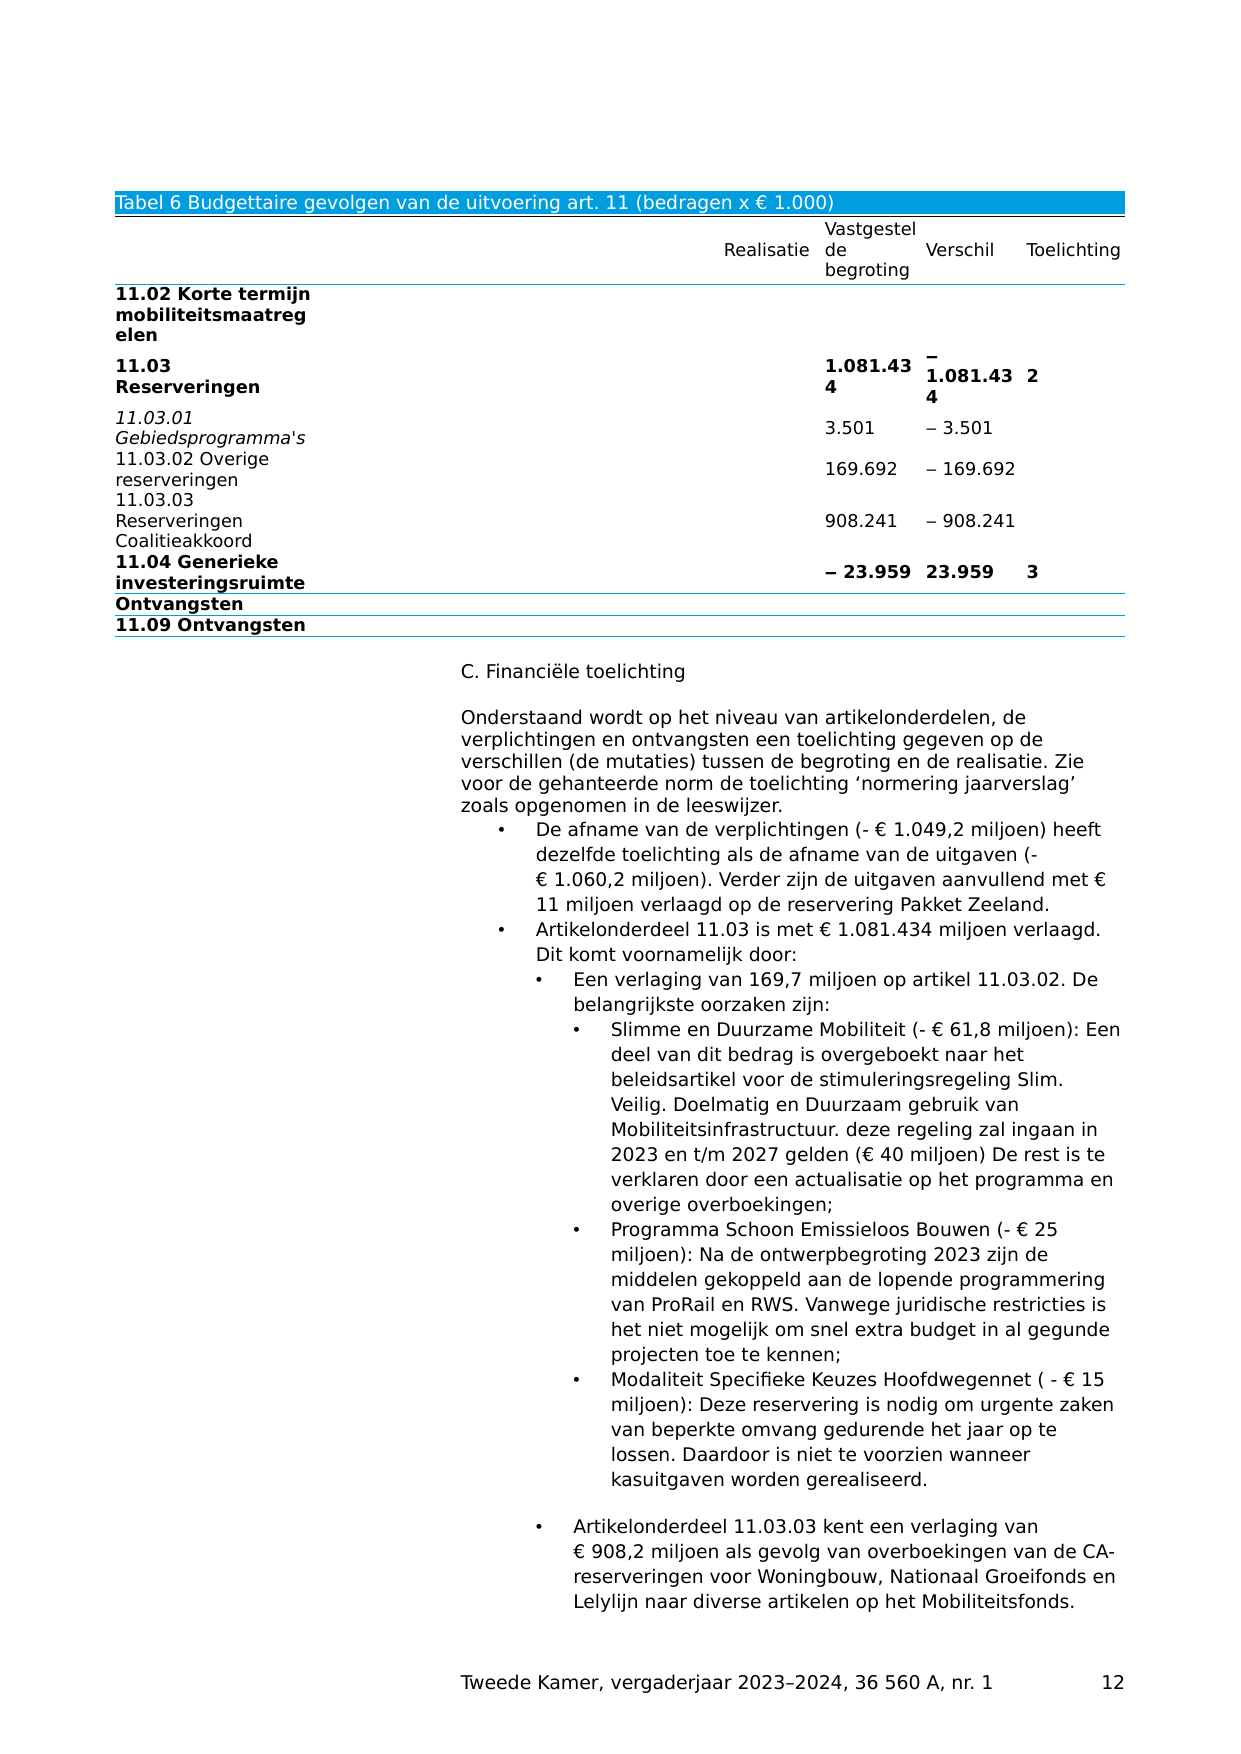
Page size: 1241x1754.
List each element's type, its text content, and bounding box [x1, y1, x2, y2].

table_cell 23.959 [923, 552, 1023, 593]
table_cell 11.03.01 Gebiedsprogramma's [115, 408, 317, 449]
table_cell [1024, 616, 1125, 636]
table_cell Verschil [923, 217, 1023, 284]
table_cell 2 [1024, 346, 1125, 408]
table_cell Ontvangsten [115, 594, 317, 614]
table_cell [418, 594, 519, 614]
table_cell [418, 616, 519, 636]
list Modaliteit Specifieke Keuzes Hoofdwegennet ( - € 15 miljoen): Deze reservering is nodig om urgente zaken van beperkte omvang gedurende het jaar op te lossen. Daardoor is niet te voorzien wanneer kasuitgaven worden gerealiseerd. [573, 1367, 1125, 1492]
table_cell [418, 449, 519, 490]
table_cell [721, 594, 822, 614]
table_cell 11.03.03 Reserveringen Coalitieakkoord [115, 490, 317, 552]
table_cell [519, 552, 620, 593]
title C. Financiële toelichting [461, 661, 1125, 683]
table_cell [620, 616, 721, 636]
table_cell [721, 552, 822, 593]
list Artikelonderdeel 11.03.03 kent een verlaging van € 908,2 miljoen als gevolg van overboekingen van de CA-reserveringen voor Woningbouw, Nationaal Groeifonds en Lelylijn naar diverse artikelen op het Mobiliteitsfonds. [536, 1514, 1125, 1614]
table_cell [317, 449, 418, 490]
table_cell [620, 594, 721, 614]
table_cell [519, 285, 620, 346]
table_cell [418, 346, 519, 408]
table_cell [721, 346, 822, 408]
list Programma Schoon Emissieloos Bouwen (- € 25 miljoen): Na de ontwerpbegroting 2023 zijn de middelen gekoppeld aan de lopende programmering van ProRail en RWS. Vanwege juridische restricties is het niet mogelijk om snel extra budget in al gegunde projecten toe te kennen; [573, 1217, 1125, 1367]
list Een verlaging van 169,7 miljoen op artikel 11.03.02. De belangrijkste oorzaken zijn: [536, 967, 1125, 1017]
table_cell [519, 616, 620, 636]
table_cell 11.04 Generieke investeringsruimte [115, 552, 317, 593]
table_cell [418, 408, 519, 449]
table_cell [620, 217, 721, 284]
list Slimme en Duurzame Mobiliteit (- € 61,8 miljoen): Een deel van dit bedrag is overgeboekt naar het beleidsartikel voor de stimuleringsregeling Slim. Veilig. Doelmatig en Duurzaam gebruik van Mobiliteitsinfrastructuur. deze regeling zal ingaan in 2023 en t/m 2027 gelden (€ 40 miljoen) De rest is te verklaren door een actualisatie op het programma en overige overboekingen; [573, 1017, 1125, 1217]
table_cell ‒ 3.501 [923, 408, 1023, 449]
table_cell [620, 490, 721, 552]
table_cell 1.081.434 [822, 346, 923, 408]
table_cell Realisatie [721, 217, 822, 284]
table_cell [721, 490, 822, 552]
table_cell [317, 552, 418, 593]
list Artikelonderdeel 11.03 is met € 1.081.434 miljoen verlaagd. Dit komt voornamelijk door: [498, 917, 1125, 967]
table_cell [1024, 594, 1125, 614]
table_cell [822, 594, 923, 614]
table_cell [1024, 285, 1125, 346]
table_cell [822, 616, 923, 636]
table_cell [923, 594, 1023, 614]
table_cell [519, 408, 620, 449]
table_cell [317, 285, 418, 346]
table_cell [923, 616, 1023, 636]
table_cell [418, 217, 519, 284]
table_cell [721, 449, 822, 490]
table_cell [721, 616, 822, 636]
table_cell [1024, 490, 1125, 552]
table_cell [317, 490, 418, 552]
table_cell [519, 217, 620, 284]
table_cell Vastgestelde begroting [822, 217, 923, 284]
table_cell [519, 490, 620, 552]
text Onderstaand wordt op het niveau van artikelonderdelen, de verplichtingen en ontvangsten een toelichting gegeven op de verschillen (de mutaties) tussen de begroting en de realisatie. Zie voor de gehanteerde norm de toelichting ‘normering jaarverslag’ zoals opgenomen in de leeswijzer. [461, 707, 1125, 817]
table_cell [418, 490, 519, 552]
table_cell 11.02 Korte termijn mobiliteitsmaatregelen [115, 285, 317, 346]
table_cell [721, 408, 822, 449]
table_cell [620, 552, 721, 593]
table_cell Toelichting [1024, 217, 1125, 284]
table_cell [721, 285, 822, 346]
table_cell 3 [1024, 552, 1125, 593]
table_cell [519, 346, 620, 408]
table_cell [620, 449, 721, 490]
table_cell 11.03.02 Overige reserveringen [115, 449, 317, 490]
table_cell 908.241 [822, 490, 923, 552]
table_cell 169.692 [822, 449, 923, 490]
table_cell [822, 285, 923, 346]
table_cell 11.09 Ontvangsten [115, 616, 317, 636]
table_cell [317, 408, 418, 449]
table_cell [317, 616, 418, 636]
table_cell [519, 594, 620, 614]
table_cell [519, 449, 620, 490]
list De afname van de verplichtingen (- € 1.049,2 miljoen) heeft dezelfde toelichting als de afname van de uitgaven (- € 1.060,2 miljoen). Verder zijn de uitgaven aanvullend met € 11 miljoen verlaagd op de reservering Pakket Zeeland. [498, 817, 1125, 917]
table_cell 11.03 Reserveringen [115, 346, 317, 408]
table_cell [317, 346, 418, 408]
table_cell [418, 285, 519, 346]
table_cell ‒ 169.692 [923, 449, 1023, 490]
table_cell ‒ 1.081.434 [923, 346, 1023, 408]
table_cell [317, 594, 418, 614]
table_cell [115, 217, 317, 284]
table_cell [317, 217, 418, 284]
table_cell 3.501 [822, 408, 923, 449]
table_cell ‒ 23.959 [822, 552, 923, 593]
table_cell [923, 285, 1023, 346]
table_cell [620, 346, 721, 408]
table_cell [1024, 408, 1125, 449]
table_cell [418, 552, 519, 593]
table_cell [620, 408, 721, 449]
table_cell ‒ 908.241 [923, 490, 1023, 552]
table_cell [1024, 449, 1125, 490]
table_cell [620, 285, 721, 346]
